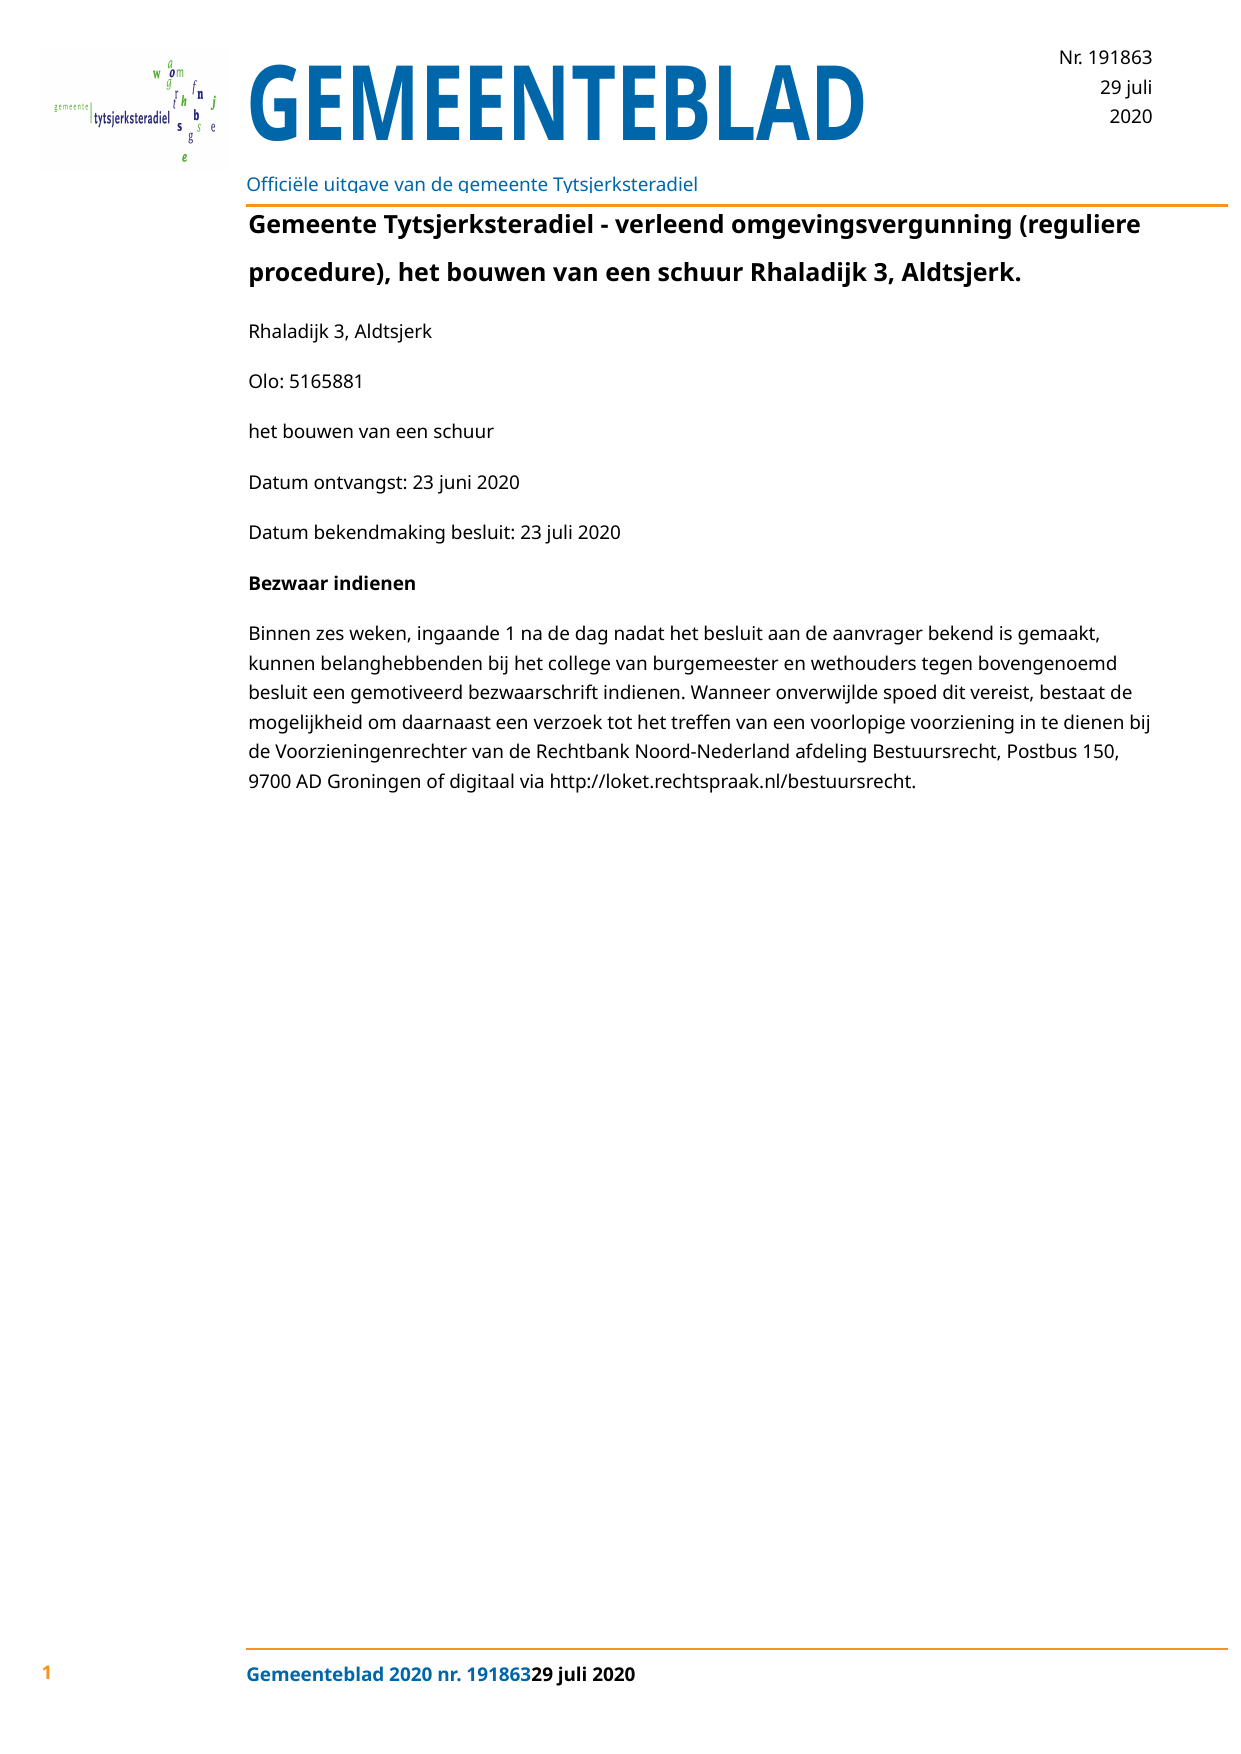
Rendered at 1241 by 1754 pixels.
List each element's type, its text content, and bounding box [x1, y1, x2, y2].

text Rhaladijk 3, Aldtsjerk [248, 318, 1152, 344]
text Bezwaar indienen [248, 570, 1152, 596]
text Datum ontvangst: 23 juni 2020 [248, 469, 1152, 495]
text Olo: 5165881 [248, 368, 1152, 394]
picture [41, 47, 231, 172]
text Gemeente Tytsjerksteradiel - verleend omgevingsvergunning (reguliere procedure), het bouwen van een schuur Rhaladijk 3, Aldtsjerk. [248, 207, 1152, 288]
text Datum bekendmaking besluit: 23 juli 2020 [248, 519, 1152, 545]
text Binnen zes weken, ingaande 1 na de dag nadat het besluit aan de aanvrager bekend is gemaakt, kunnen belanghebbenden bij het college van burgemeester en wethouders tegen bovengenoemd besluit een gemotiveerd bezwaarschrift indienen. Wanneer onverwijlde spoed dit vereist, bestaat de mogelijkheid om daarnaast een verzoek tot het treffen van een voorlopige voorziening in te dienen bij de Voorzieningenrechter van de Rechtbank Noord-Nederland afdeling Bestuursrecht, Postbus 150, 9700 AD Groningen of digitaal via http://loket.rechtspraak.nl/bestuursrecht. [248, 620, 1152, 794]
text het bouwen van een schuur [248, 419, 1152, 444]
